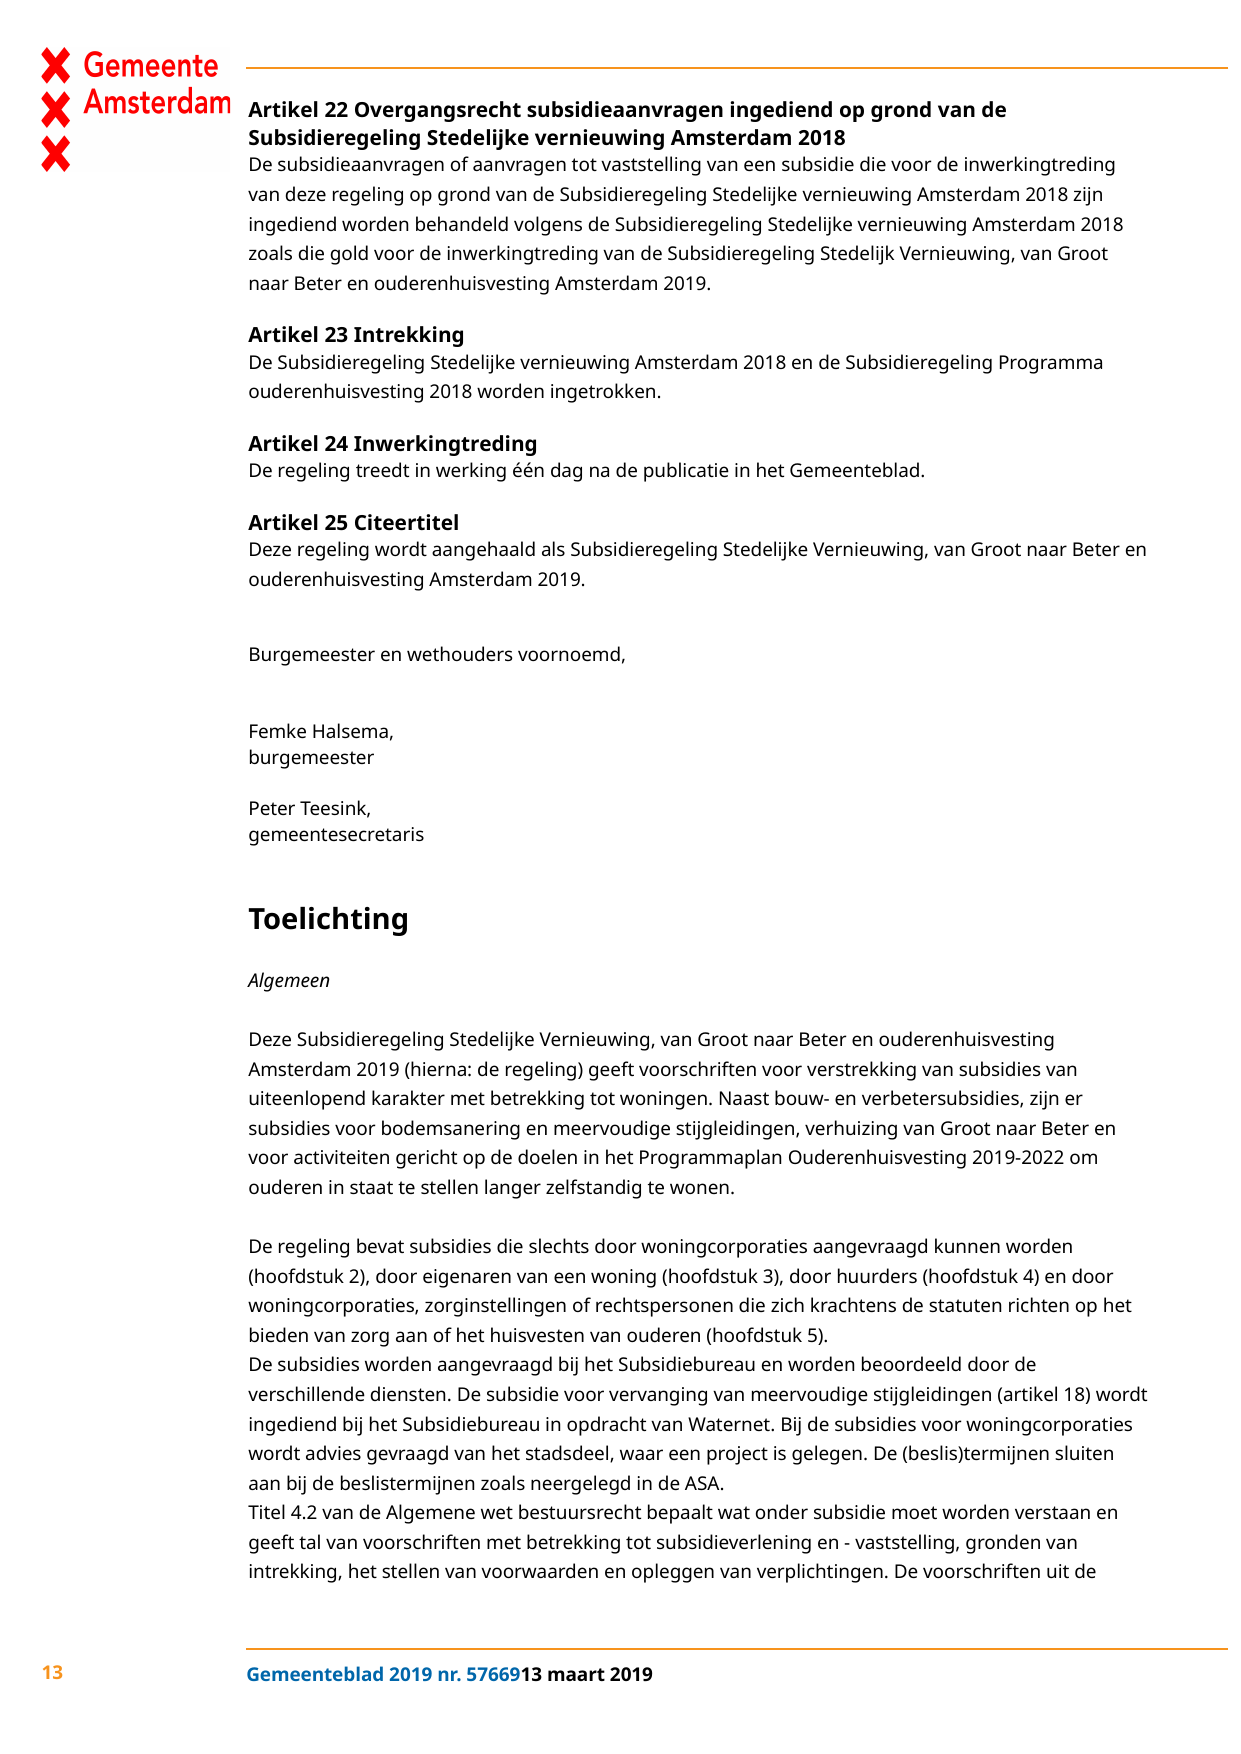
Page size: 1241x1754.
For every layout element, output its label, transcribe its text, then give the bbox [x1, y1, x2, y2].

text Peter Teesink, [248, 795, 1152, 821]
picture [41, 47, 231, 172]
text Artikel 22 Overgangsrecht subsidieaanvragen ingediend op grond van de Subsidieregeling Stedelijke vernieuwing Amsterdam 2018 [248, 95, 1152, 152]
text De subsidies worden aangevraagd bij het Subsidiebureau en worden beoordeeld door de verschillende diensten. De subsidie voor vervanging van meervoudige stijgleidingen (artikel 18) wordt ingediend bij het Subsidiebureau in opdracht van Waternet. Bij de subsidies voor woningcorporaties wordt advies gevraagd van het stadsdeel, waar een project is gelegen. De (beslis)termijnen sluiten aan bij de beslistermijnen zoals neergelegd in de ASA. [248, 1352, 1152, 1496]
text Deze Subsidieregeling Stedelijke Vernieuwing, van Groot naar Beter en ouderenhuisvesting Amsterdam 2019 (hierna: de regeling) geeft voorschriften voor verstrekking van subsidies van uiteenlopend karakter met betrekking tot woningen. Naast bouw- en verbetersubsidies, zijn er subsidies voor bodemsanering en meervoudige stijgleidingen, verhuizing van Groot naar Beter en voor activiteiten gericht op de doelen in het Programmaplan Ouderenhuisvesting 2019-2022 om ouderen in staat te stellen langer zelfstandig te wonen. [248, 1026, 1152, 1200]
text De subsidieaanvragen of aanvragen tot vaststelling van een subsidie die voor de inwerkingtreding van deze regeling op grond van de Subsidieregeling Stedelijke vernieuwing Amsterdam 2018 zijn ingediend worden behandeld volgens de Subsidieregeling Stedelijke vernieuwing Amsterdam 2018 zoals die gold voor de inwerkingtreding van de Subsidieregeling Stedelijk Vernieuwing, van Groot naar Beter en ouderenhuisvesting Amsterdam 2019. [248, 152, 1152, 296]
text Burgemeester en wethouders voornoemd, [248, 641, 1152, 667]
text Artikel 24 Inwerkingtreding [248, 429, 1152, 457]
text Artikel 23 Intrekking [248, 320, 1152, 349]
text Artikel 25 Citeertitel [248, 508, 1152, 536]
text Algemeen [248, 967, 1152, 993]
text Toelichting [248, 898, 1152, 938]
text De regeling treedt in werking één dag na de publicatie in het Gemeenteblad. [248, 457, 1152, 483]
text De regeling bevat subsidies die slechts door woningcorporaties aangevraagd kunnen worden (hoofdstuk 2), door eigenaren van een woning (hoofdstuk 3), door huurders (hoofdstuk 4) en door woningcorporaties, zorginstellingen of rechtspersonen die zich krachtens de statuten richten op het bieden van zorg aan of het huisvesten van ouderen (hoofdstuk 5). [248, 1233, 1152, 1348]
text Femke Halsema, [248, 718, 1152, 744]
text Deze regeling wordt aangehaald als Subsidieregeling Stedelijke Vernieuwing, van Groot naar Beter en ouderenhuisvesting Amsterdam 2019. [248, 536, 1152, 591]
text Titel 4.2 van de Algemene wet bestuursrecht bepaalt wat onder subsidie moet worden verstaan en geeft tal van voorschriften met betrekking tot subsidieverlening en - vaststelling, gronden van intrekking, het stellen van voorwaarden en opleggen van verplichtingen. De voorschriften uit de [248, 1499, 1152, 1584]
text gemeentesecretaris [248, 821, 1152, 847]
text De Subsidieregeling Stedelijke vernieuwing Amsterdam 2018 en de Subsidieregeling Programma ouderenhuisvesting 2018 worden ingetrokken. [248, 349, 1152, 404]
text burgemeester [248, 744, 1152, 769]
